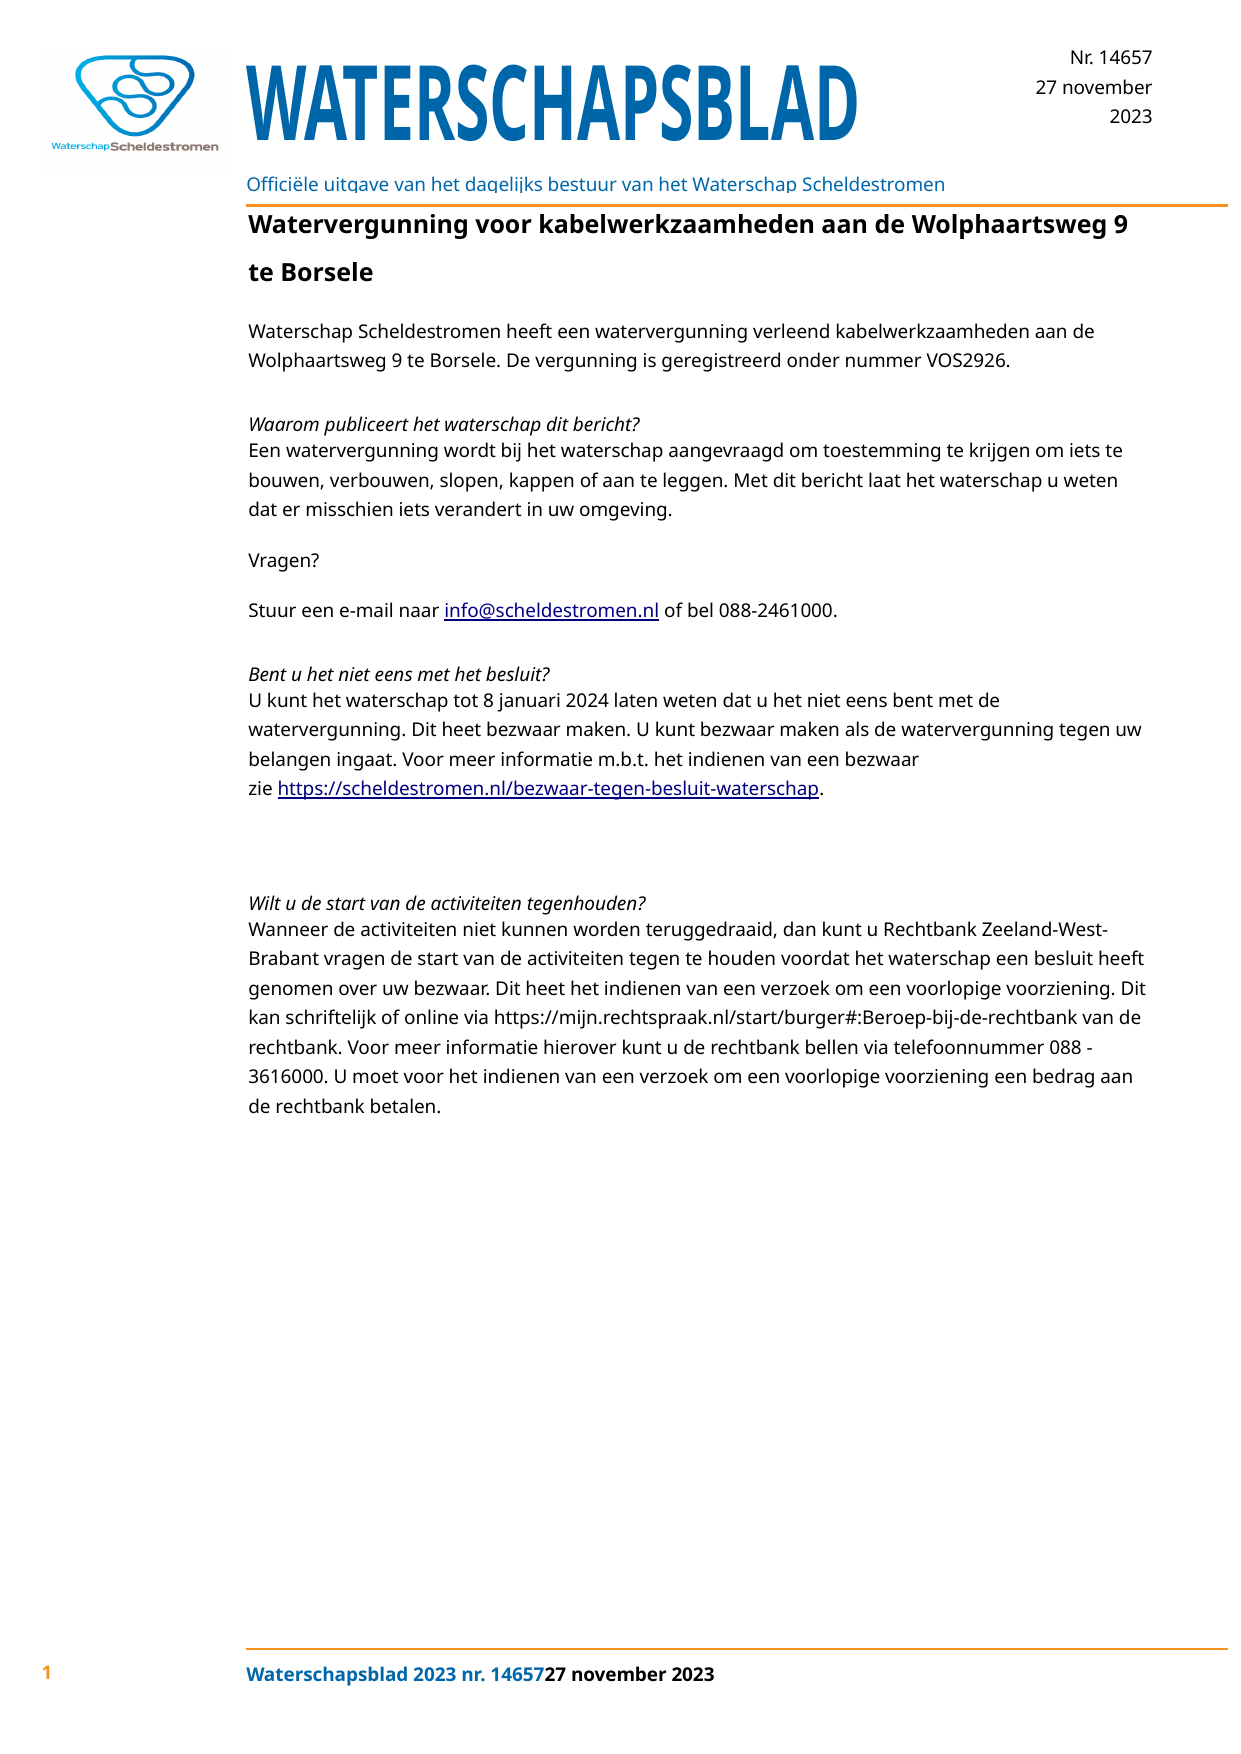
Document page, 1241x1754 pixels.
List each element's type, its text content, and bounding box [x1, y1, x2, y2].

text Bent u het niet eens met het besluit? [248, 661, 1152, 687]
text U kunt het waterschap tot 8 januari 2024 laten weten dat u het niet eens bent met de watervergunning. Dit heet bezwaar maken. U kunt bezwaar maken als de watervergunning tegen uw belangen ingaat. Voor meer informatie m.b.t. het indienen van een bezwaar zie https://scheldestromen.nl/bezwaar-tegen-besluit-waterschap. [248, 687, 1152, 801]
text Een watervergunning wordt bij het waterschap aangevraagd om toestemming te krijgen om iets te bouwen, verbouwen, slopen, kappen of aan te leggen. Met dit bericht laat het waterschap u weten dat er misschien iets verandert in uw omgeving. [248, 437, 1152, 522]
text Wilt u de start van de activiteiten tegenhouden? [248, 890, 1152, 916]
text Waarom publiceert het waterschap dit bericht? [248, 411, 1152, 437]
text Watervergunning voor kabelwerkzaamheden aan de Wolphaartsweg 9 te Borsele [248, 207, 1152, 288]
text Stuur een e-mail naar info@scheldestromen.nl of bel 088-2461000. [248, 597, 1152, 623]
picture [41, 47, 231, 172]
text Vragen? [248, 547, 1152, 572]
text Wanneer de activiteiten niet kunnen worden teruggedraaid, dan kunt u Rechtbank Zeeland-West-Brabant vragen de start van de activiteiten tegen te houden voordat het waterschap een besluit heeft genomen over uw bezwaar. Dit heet het indienen van een verzoek om een voorlopige voorziening. Dit kan schriftelijk of online via https://mijn.rechtspraak.nl/start/burger#:Beroep-bij-de-rechtbank van de rechtbank. Voor meer informatie hierover kunt u de rechtbank bellen via telefoonnummer 088 - 3616000. U moet voor het indienen van een verzoek om een voorlopige voorziening een bedrag aan de rechtbank betalen. [248, 916, 1152, 1119]
text Waterschap Scheldestromen heeft een watervergunning verleend kabelwerkzaamheden aan de Wolphaartsweg 9 te Borsele. De vergunning is geregistreerd onder nummer VOS2926. [248, 318, 1152, 373]
